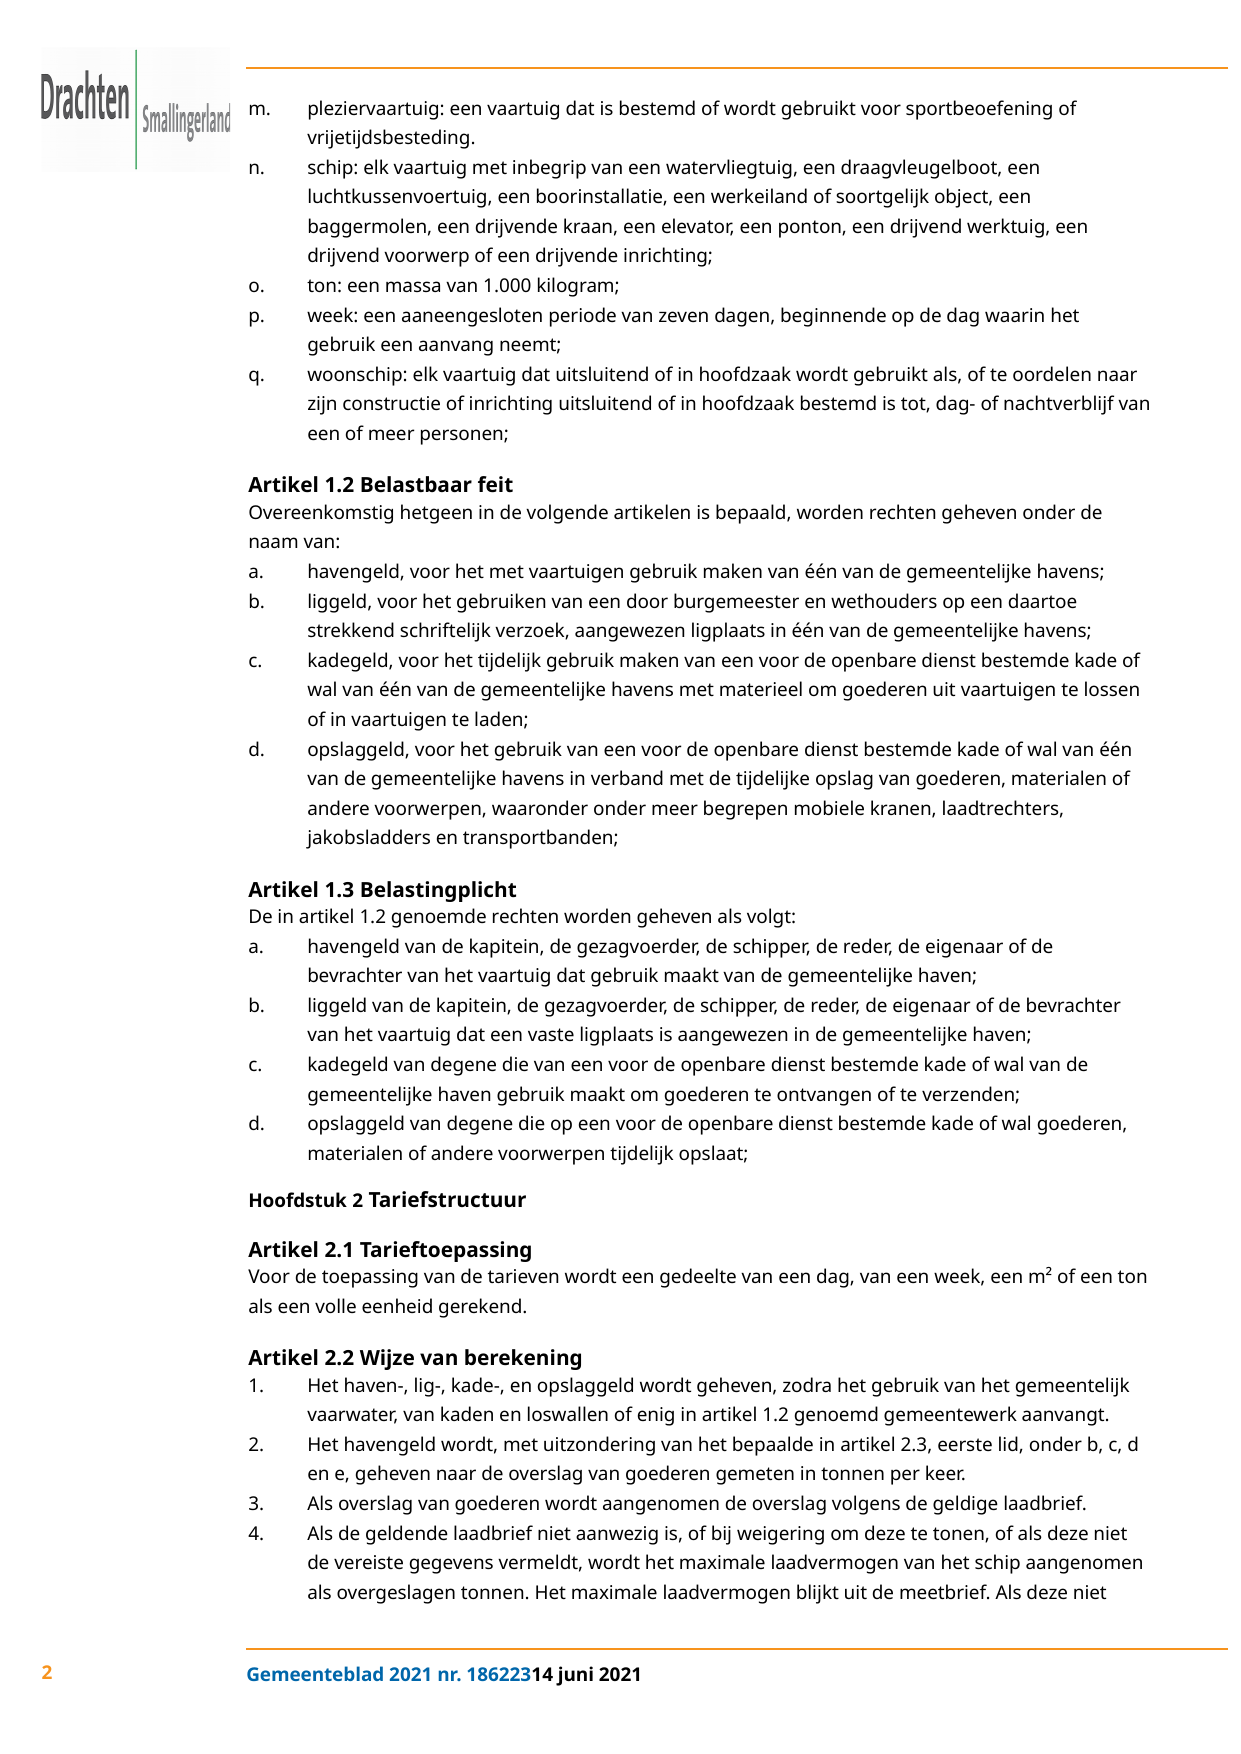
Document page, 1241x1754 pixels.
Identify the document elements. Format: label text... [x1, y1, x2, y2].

text Overeenkomstig hetgeen in de volgende artikelen is bepaald, worden rechten geheven onder de naam van: [248, 499, 1152, 554]
list opslaggeld, voor het gebruik van een voor de openbare dienst bestemde kade of wal van één van de gemeentelijke havens in verband met de tijdelijke opslag van goederen, materialen of andere voorwerpen, waaronder onder meer begrepen mobiele kranen, laadtrechters, jakobsladders en transportbanden; [248, 736, 1152, 850]
text Artikel 2.2 Wijze van berekening [248, 1343, 1152, 1372]
list liggeld van de kapitein, de gezagvoerder, de schipper, de reder, de eigenaar of de bevrachter van het vaartuig dat een vaste ligplaats is aangewezen in de gemeentelijke haven; [248, 992, 1152, 1047]
list pleziervaartuig: een vaartuig dat is bestemd of wordt gebruikt voor sportbeoefening of vrijetijdsbesteding. [248, 95, 1152, 150]
list kadegeld, voor het tijdelijk gebruik maken van een voor de openbare dienst bestemde kade of wal van één van de gemeentelijke havens met materieel om goederen uit vaartuigen te lossen of in vaartuigen te laden; [248, 647, 1152, 732]
text Artikel 2.1 Tarieftoepassing [248, 1235, 1152, 1263]
text Artikel 1.3 Belastingplicht [248, 875, 1152, 903]
text Voor de toepassing van de tarieven wordt een gedeelte van een dag, van een week, een m² of een ton als een volle eenheid gerekend. [248, 1263, 1152, 1319]
list Als overslag van goederen wordt aangenomen de overslag volgens de geldige laadbrief. [248, 1490, 1152, 1516]
list havengeld van de kapitein, de gezagvoerder, de schipper, de reder, de eigenaar of de bevrachter van het vaartuig dat gebruik maakt van de gemeentelijke haven; [248, 933, 1152, 988]
list week: een aaneengesloten periode van zeven dagen, beginnende op de dag waarin het gebruik een aanvang neemt; [248, 302, 1152, 357]
picture [41, 47, 231, 172]
list Het havengeld wordt, met uitzondering van het bepaalde in artikel 2.3, eerste lid, onder b, c, d en e, geheven naar de overslag van goederen gemeten in tonnen per keer. [248, 1431, 1152, 1486]
list woonschip: elk vaartuig dat uitsluitend of in hoofdzaak wordt gebruikt als, of te oordelen naar zijn constructie of inrichting uitsluitend of in hoofdzaak bestemd is tot, dag- of nachtverblijf van een of meer personen; [248, 361, 1152, 446]
text Hoofdstuk 2 Tariefstructuur [248, 1186, 1152, 1214]
list schip: elk vaartuig met inbegrip van een watervliegtuig, een draagvleugelboot, een luchtkussenvoertuig, een boorinstallatie, een werkeiland of soortgelijk object, een baggermolen, een drijvende kraan, een elevator, een ponton, een drijvend werktuig, een drijvend voorwerp of een drijvende inrichting; [248, 154, 1152, 268]
text Artikel 1.2 Belastbaar feit [248, 471, 1152, 499]
list Het haven-, lig-, kade-, en opslaggeld wordt geheven, zodra het gebruik van het gemeentelijk vaarwater, van kaden en loswallen of enig in artikel 1.2 genoemd gemeentewerk aanvangt. [248, 1372, 1152, 1427]
list opslaggeld van degene die op een voor de openbare dienst bestemde kade of wal goederen, materialen of andere voorwerpen tijdelijk opslaat; [248, 1110, 1152, 1166]
list ton: een massa van 1.000 kilogram; [248, 272, 1152, 298]
list havengeld, voor het met vaartuigen gebruik maken van één van de gemeentelijke havens; [248, 558, 1152, 584]
list liggeld, voor het gebruiken van een door burgemeester en wethouders op een daartoe strekkend schriftelijk verzoek, aangewezen ligplaats in één van de gemeentelijke havens; [248, 588, 1152, 643]
text De in artikel 1.2 genoemde rechten worden geheven als volgt: [248, 903, 1152, 929]
list Als de geldende laadbrief niet aanwezig is, of bij weigering om deze te tonen, of als deze niet de vereiste gegevens vermeldt, wordt het maximale laadvermogen van het schip aangenomen als overgeslagen tonnen. Het maximale laadvermogen blijkt uit de meetbrief. Als deze niet [248, 1520, 1152, 1604]
list kadegeld van degene die van een voor de openbare dienst bestemde kade of wal van de gemeentelijke haven gebruik maakt om goederen te ontvangen of te verzenden; [248, 1051, 1152, 1107]
